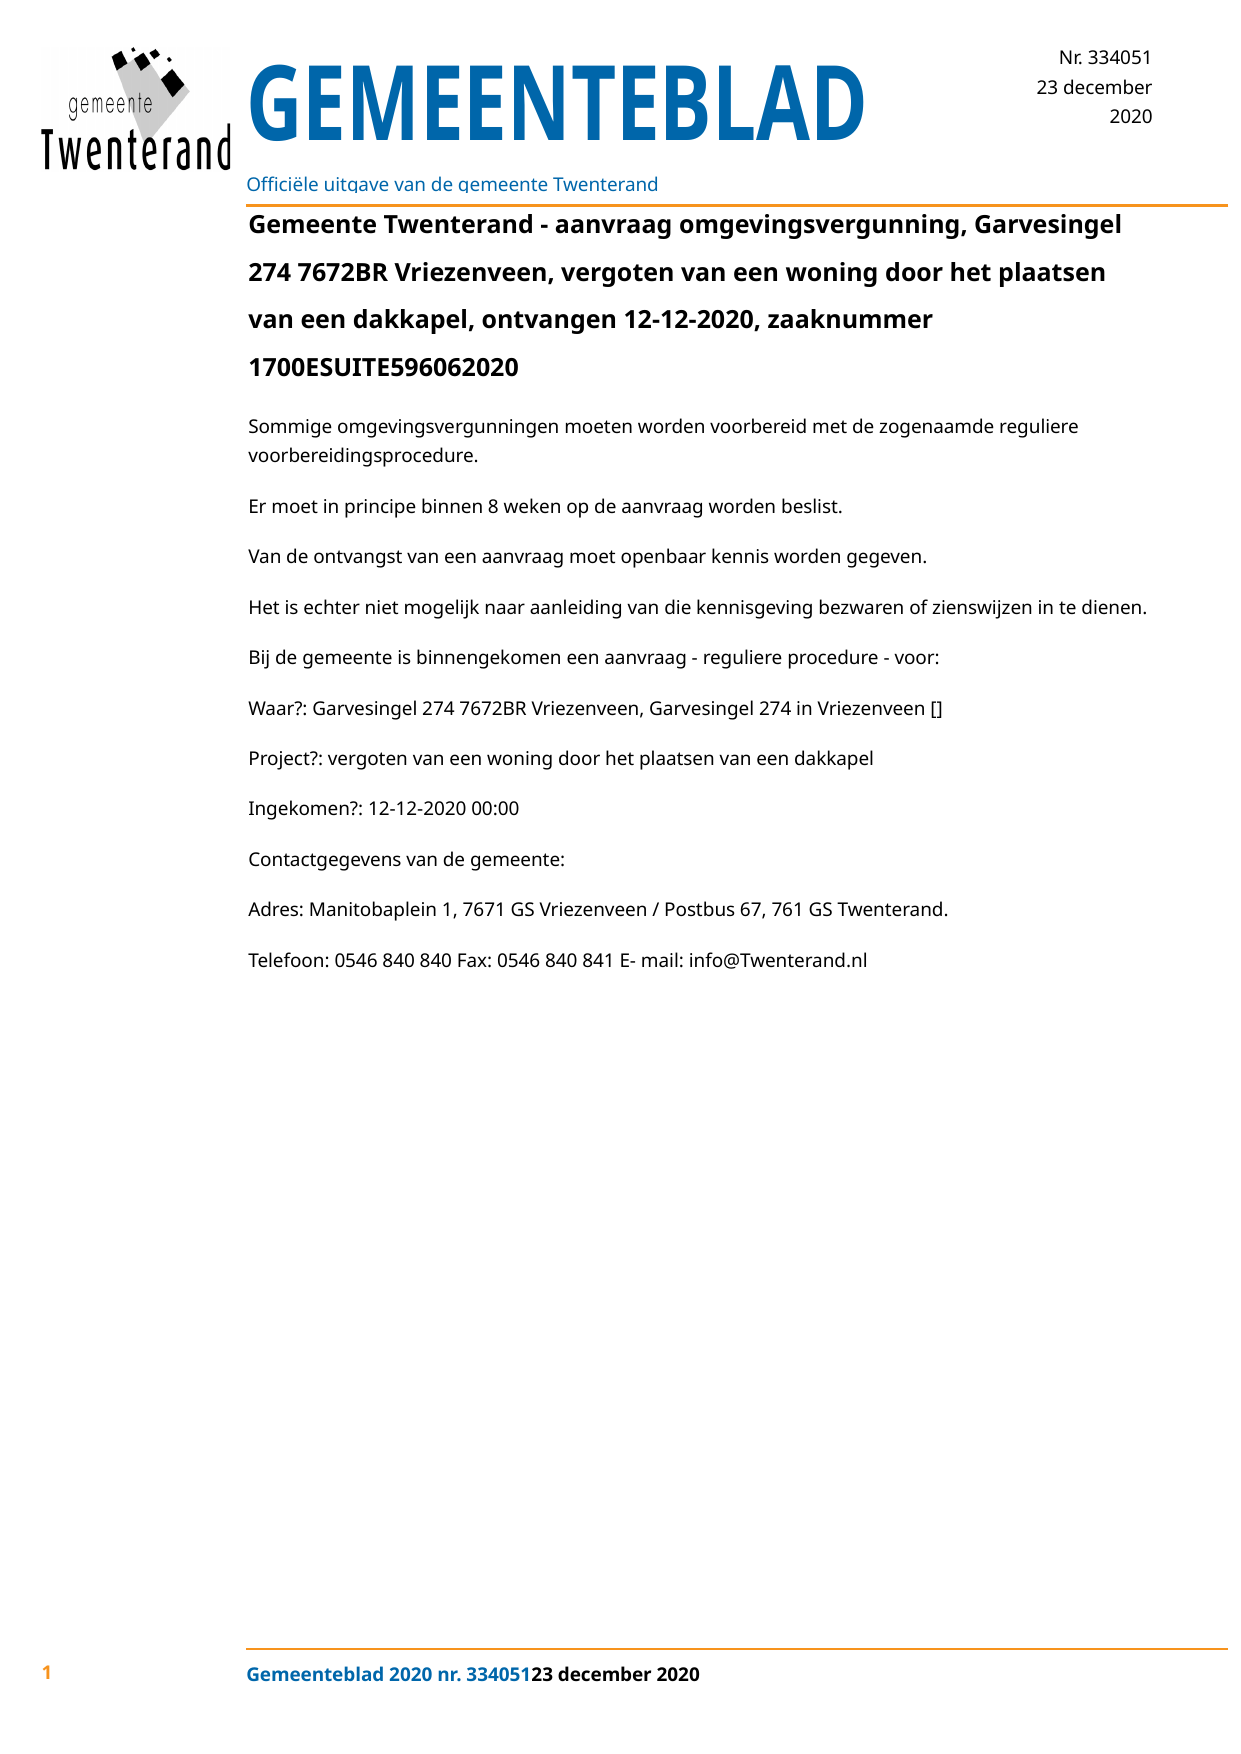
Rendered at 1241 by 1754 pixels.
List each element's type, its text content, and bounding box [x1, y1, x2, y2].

text Het is echter niet mogelijk naar aanleiding van die kennisgeving bezwaren of zienswijzen in te dienen. [248, 594, 1152, 620]
text Ingekomen?: 12-12-2020 00:00 [248, 796, 1152, 821]
text Contactgegevens van de gemeente: [248, 846, 1152, 872]
text Waar?: Garvesingel 274 7672BR Vriezenveen, Garvesingel 274 in Vriezenveen [] [248, 695, 1152, 721]
text Project?: vergoten van een woning door het plaatsen van een dakkapel [248, 745, 1152, 771]
picture [41, 47, 231, 172]
text Van de ontvangst van een aanvraag moet openbaar kennis worden gegeven. [248, 543, 1152, 569]
text Bij de gemeente is binnengekomen een aanvraag - reguliere procedure - voor: [248, 644, 1152, 670]
text Telefoon: 0546 840 840 Fax: 0546 840 841 E- mail: info@Twenterand.nl [248, 947, 1152, 973]
text Gemeente Twenterand - aanvraag omgevingsvergunning, Garvesingel 274 7672BR Vriezenveen, vergoten van een woning door het plaatsen van een dakkapel, ontvangen 12-12-2020, zaaknummer 1700ESUITE596062020 [248, 207, 1152, 384]
text Sommige omgevingsvergunningen moeten worden voorbereid met de zogenaamde reguliere voorbereidingsprocedure. [248, 413, 1152, 468]
text Er moet in principe binnen 8 weken op de aanvraag worden beslist. [248, 493, 1152, 519]
text Adres: Manitobaplein 1, 7671 GS Vriezenveen / Postbus 67, 761 GS Twenterand. [248, 896, 1152, 922]
